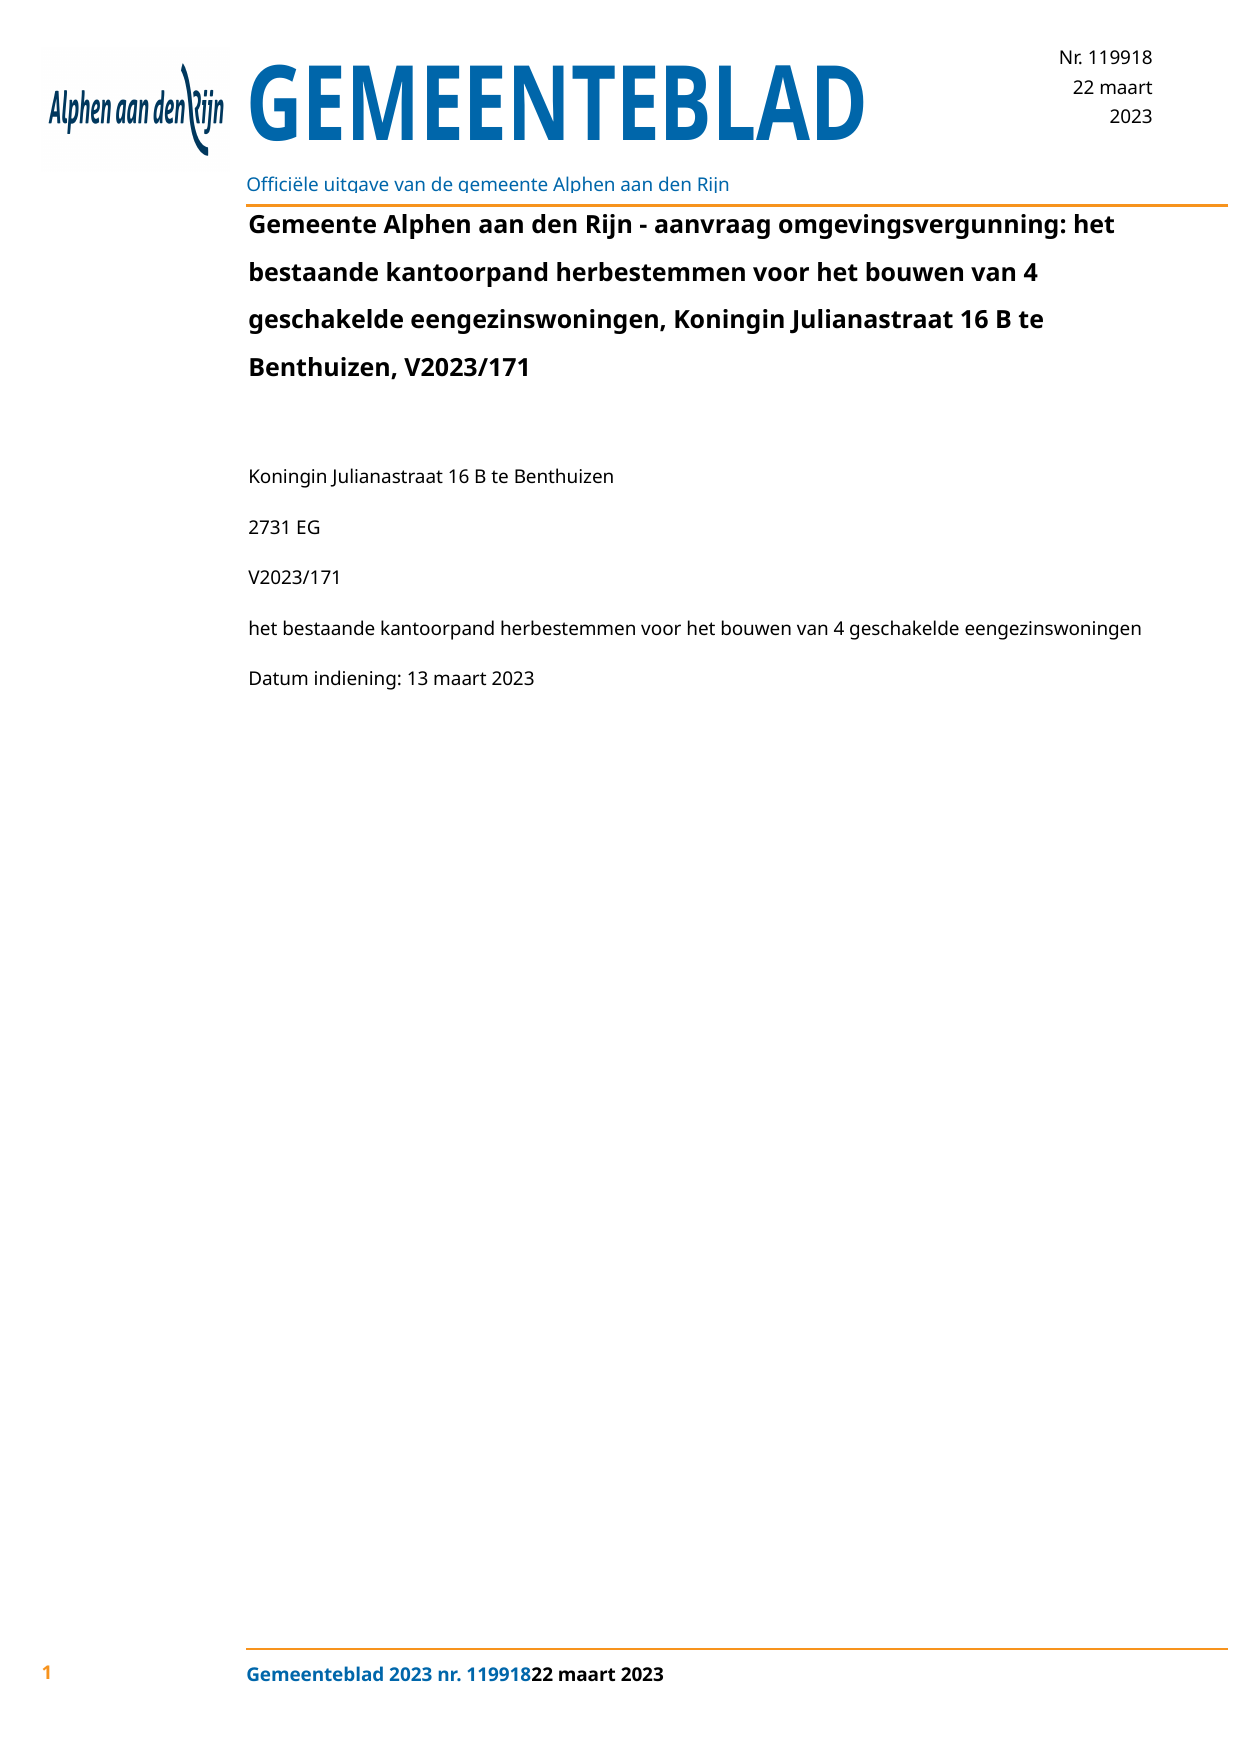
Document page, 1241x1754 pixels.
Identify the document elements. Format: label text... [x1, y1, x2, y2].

text Koningin Julianastraat 16 B te Benthuizen [248, 463, 1152, 489]
picture [41, 47, 231, 172]
text V2023/171 [248, 564, 1152, 590]
text het bestaande kantoorpand herbestemmen voor het bouwen van 4 geschakelde eengezinswoningen [248, 615, 1152, 641]
text 2731 EG [248, 514, 1152, 540]
text Gemeente Alphen aan den Rijn - aanvraag omgevingsvergunning: het bestaande kantoorpand herbestemmen voor het bouwen van 4 geschakelde eengezinswoningen, Koningin Julianastraat 16 B te Benthuizen, V2023/171 [248, 207, 1152, 384]
text Datum indiening: 13 maart 2023 [248, 665, 1152, 691]
